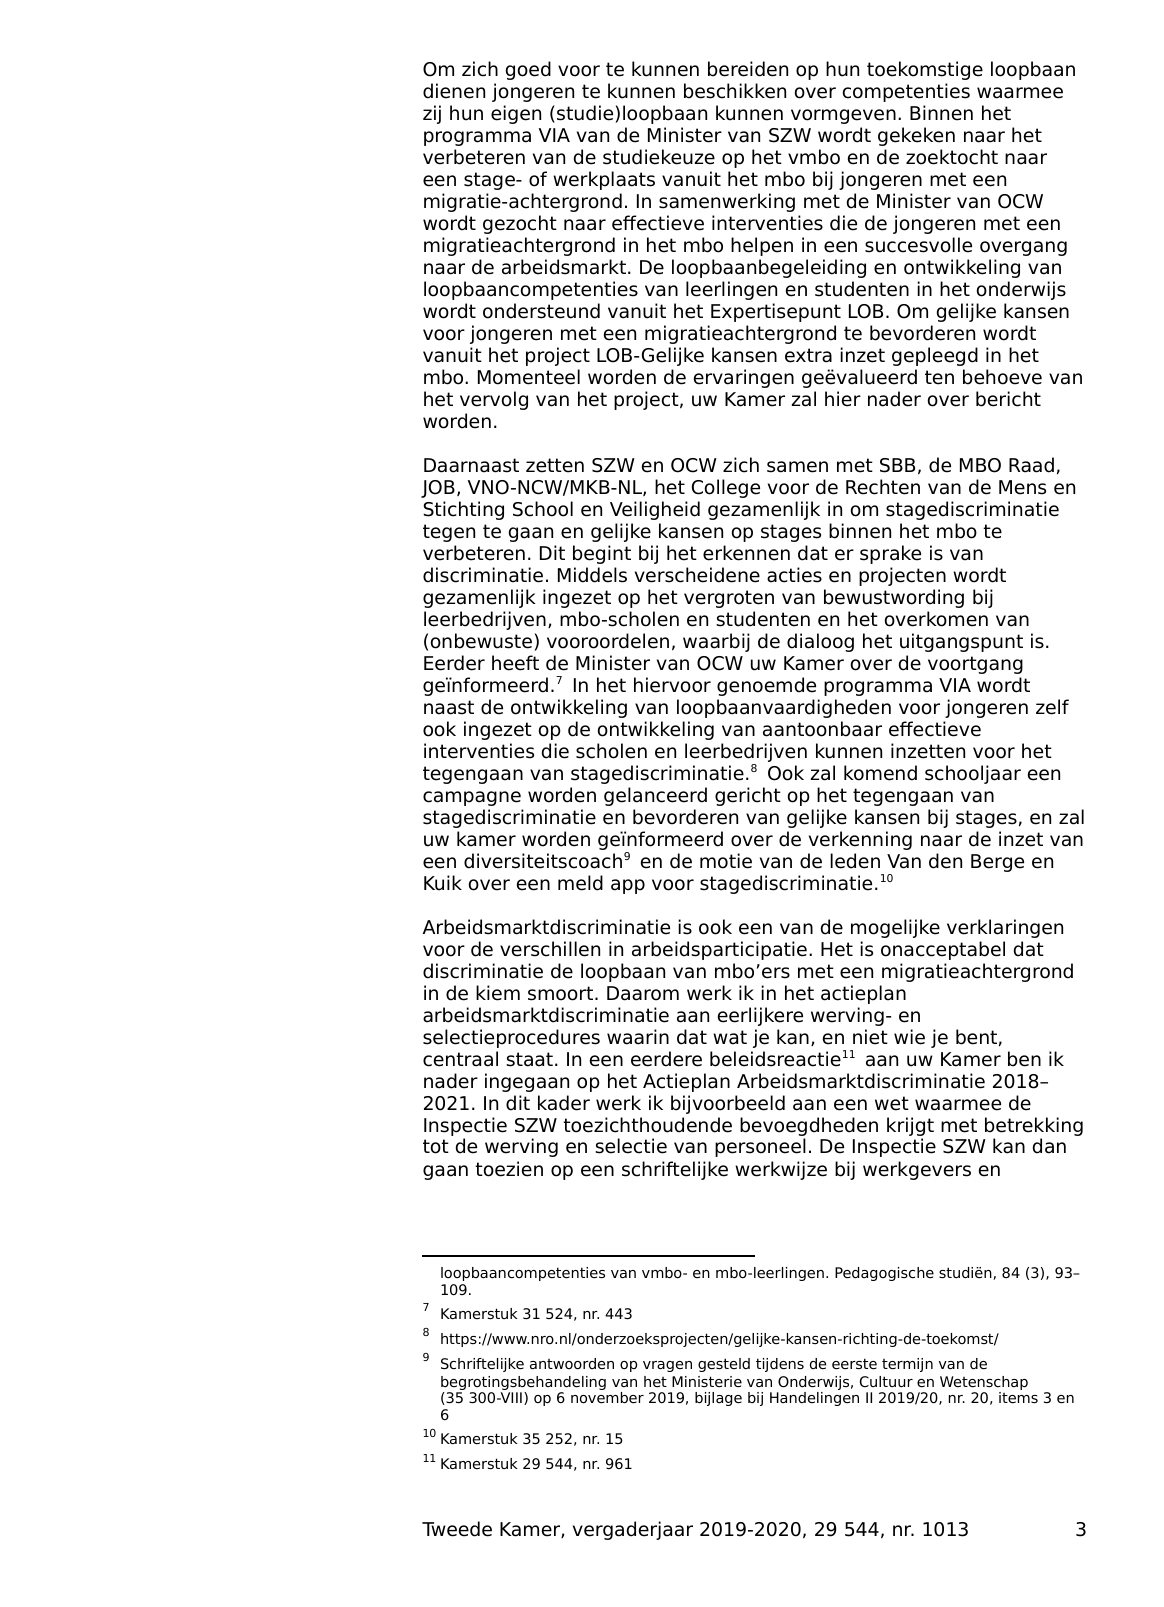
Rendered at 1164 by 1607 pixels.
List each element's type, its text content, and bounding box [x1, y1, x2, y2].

text https://www.nro.nl/onderzoeksprojecten/gelijke-kansen-richting-de-toekomst/ [422, 1327, 1087, 1349]
text Om zich goed voor te kunnen bereiden op hun toekomstige loopbaan dienen jongeren te kunnen beschikken over competenties waarmee zij hun eigen (studie)loopbaan kunnen vormgeven. Binnen het programma VIA van de Minister van SZW wordt gekeken naar het verbeteren van de studiekeuze op het vmbo en de zoektocht naar een stage- of werkplaats vanuit het mbo bij jongeren met een migratie-achtergrond. In samenwerking met de Minister van OCW wordt gezocht naar effectieve interventies die de jongeren met een migratieachtergrond in het mbo helpen in een succesvolle overgang naar de arbeidsmarkt. De loopbaanbegeleiding en ontwikkeling van loopbaancompetenties van leerlingen en studenten in het onderwijs wordt ondersteund vanuit het Expertisepunt LOB. Om gelijke kansen voor jongeren met een migratieachtergrond te bevorderen wordt vanuit het project LOB-Gelijke kansen extra inzet gepleegd in het mbo. Momenteel worden de ervaringen geëvalueerd ten behoeve van het vervolg van het project, uw Kamer zal hier nader over bericht worden. [422, 59, 1087, 433]
text loopbaancompetenties van vmbo- en mbo-leerlingen. Pedagogische studiën, 84 (3), 93–109. [422, 1265, 1087, 1299]
text Daarnaast zetten SZW en OCW zich samen met SBB, de MBO Raad, JOB, VNO-NCW/MKB-NL, het College voor de Rechten van de Mens en Stichting School en Veiligheid gezamenlijk in om stagediscriminatie tegen te gaan en gelijke kansen op stages binnen het mbo te verbeteren. Dit begint bij het erkennen dat er sprake is van discriminatie. Middels verscheidene acties en projecten wordt gezamenlijk ingezet op het vergroten van bewustwording bij leerbedrijven, mbo-scholen en studenten en het overkomen van (onbewuste) vooroordelen, waarbij de dialoog het uitgangspunt is. Eerder heeft de Minister van OCW uw Kamer over de voortgang geïnformeerd. In het hiervoor genoemde programma VIA wordt naast de ontwikkeling van loopbaanvaardigheden voor jongeren zelf ook ingezet op de ontwikkeling van aantoonbaar effectieve interventies die scholen en leerbedrijven kunnen inzetten voor het tegengaan van stagediscriminatie. Ook zal komend schooljaar een campagne worden gelanceerd gericht op het tegengaan van stagediscriminatie en bevorderen van gelijke kansen bij stages, en zal uw kamer worden geïnformeerd over de verkenning naar de inzet van een diversiteitscoach en de motie van de leden Van den Berge en Kuik over een meld app voor stagediscriminatie. [422, 455, 1087, 894]
text Kamerstuk 29 544, nr. 961 [422, 1452, 1087, 1474]
text Kamerstuk 31 524, nr. 443 [422, 1302, 1087, 1324]
text Arbeidsmarktdiscriminatie is ook een van de mogelijke verklaringen voor de verschillen in arbeidsparticipatie. Het is onacceptabel dat discriminatie de loopbaan van mbo’ers met een migratieachtergrond in de kiem smoort. Daarom werk ik in het actieplan arbeidsmarktdiscriminatie aan eerlijkere werving- en selectieprocedures waarin dat wat je kan, en niet wie je bent, centraal staat. In een eerdere beleidsreactie aan uw Kamer ben ik nader ingegaan op het Actieplan Arbeidsmarktdiscriminatie 2018–2021. In dit kader werk ik bijvoorbeeld aan een wet waarmee de Inspectie SZW toezichthoudende bevoegdheden krijgt met betrekking tot de werving en selectie van personeel. De Inspectie SZW kan dan gaan toezien op een schriftelijke werkwijze bij werkgevers en [422, 917, 1087, 1180]
text Schriftelijke antwoorden op vragen gesteld tijdens de eerste termijn van de begrotingsbehandeling van het Ministerie van Onderwijs, Cultuur en Wetenschap (35 300-VIII) op 6 november 2019, bijlage bij Handelingen II 2019/20, nr. 20, items 3 en 6 [422, 1352, 1087, 1424]
text Kamerstuk 35 252, nr. 15 [422, 1427, 1087, 1449]
